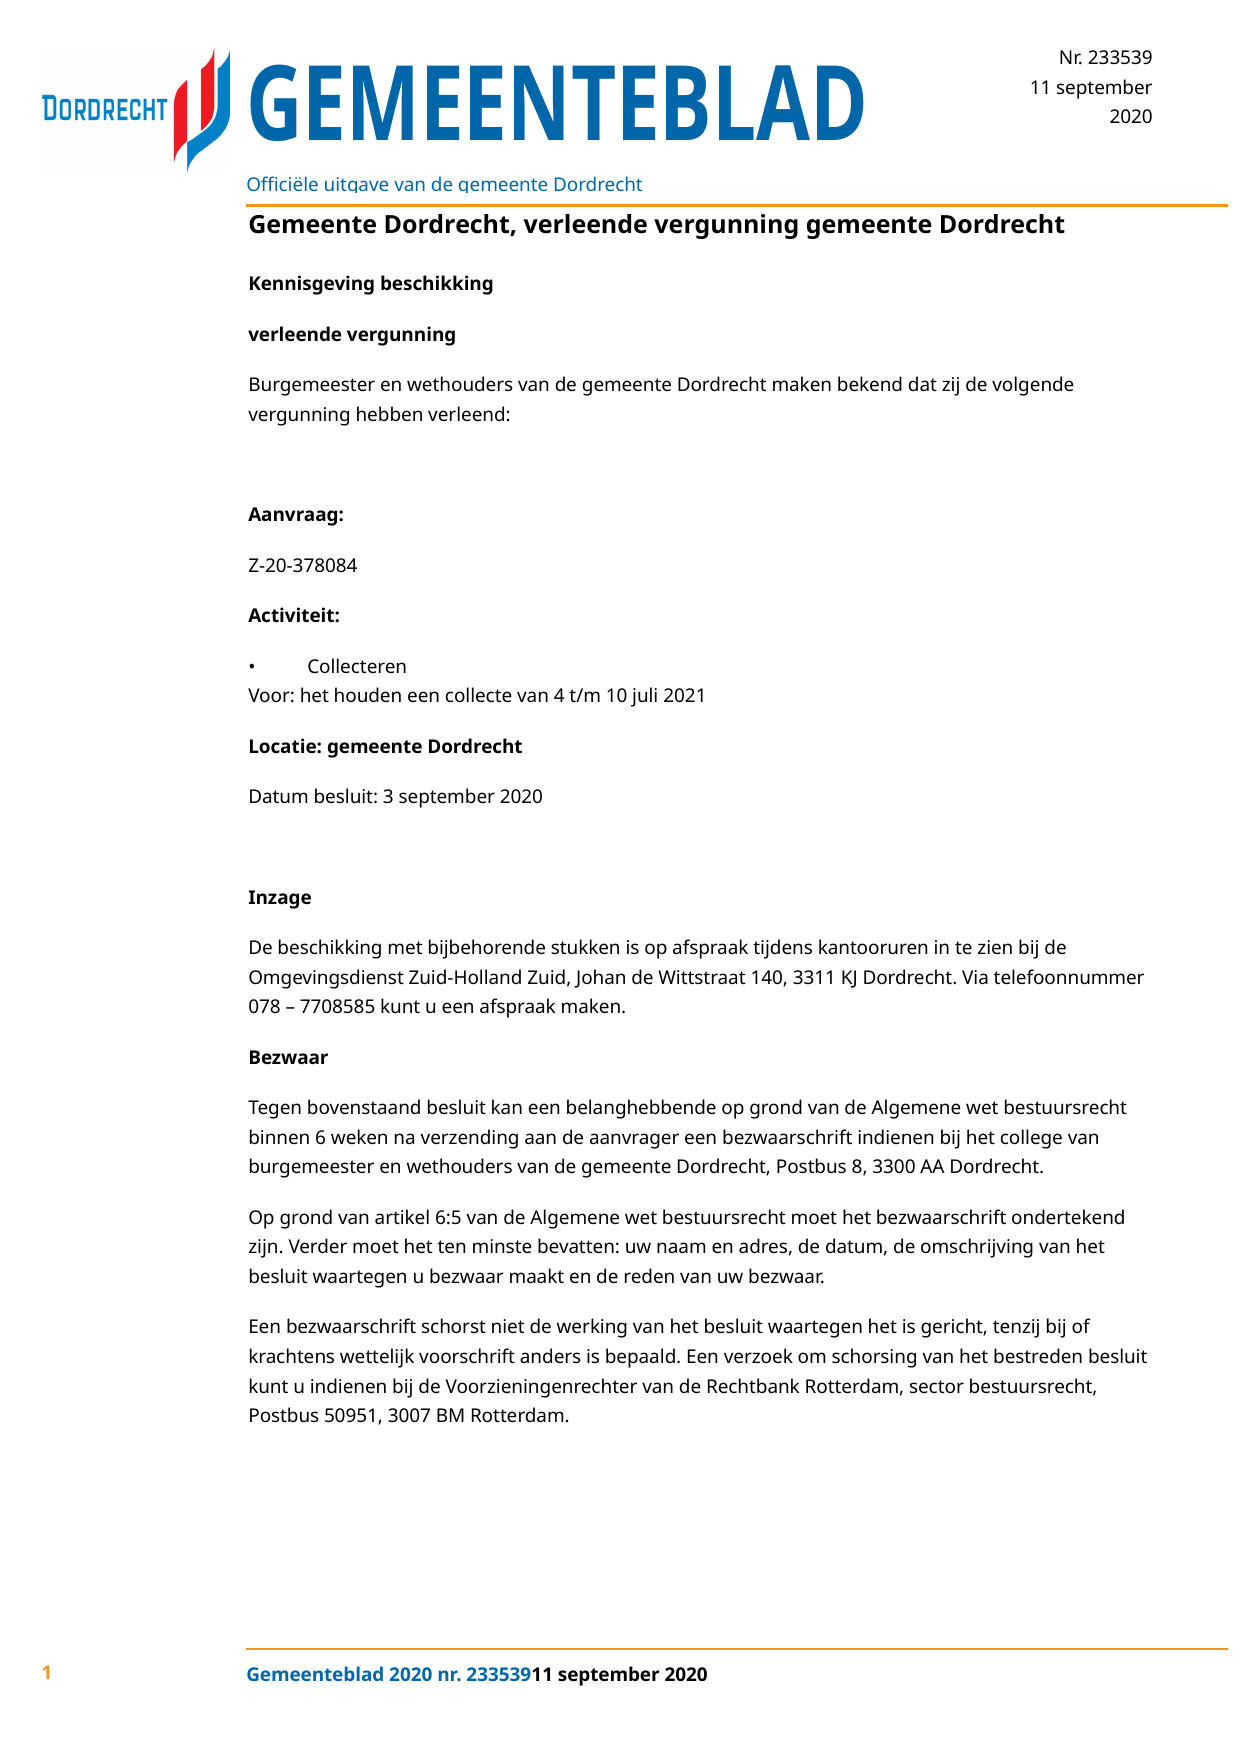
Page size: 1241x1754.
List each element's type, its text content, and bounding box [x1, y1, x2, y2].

text Z-20-378084 [248, 552, 1152, 578]
text Bezwaar [248, 1044, 1152, 1070]
text Aanvraag: [248, 502, 1152, 527]
text Tegen bovenstaand besluit kan een belanghebbende op grond van de Algemene wet bestuursrecht binnen 6 weken na verzending aan de aanvrager een bezwaarschrift indienen bij het college van burgemeester en wethouders van de gemeente Dordrecht, Postbus 8, 3300 AA Dordrecht. [248, 1094, 1152, 1179]
text Burgemeester en wethouders van de gemeente Dordrecht maken bekend dat zij de volgende vergunning hebben verleend: [248, 371, 1152, 426]
text De beschikking met bijbehorende stukken is op afspraak tijdens kantooruren in te zien bij de Omgevingsdienst Zuid-Holland Zuid, Johan de Wittstraat 140, 3311 KJ Dordrecht. Via telefoonnummer 078 – 7708585 kunt u een afspraak maken. [248, 934, 1152, 1019]
text Voor: het houden een collecte van 4 t/m 10 juli 2021 [248, 682, 1152, 708]
text Op grond van artikel 6:5 van de Algemene wet bestuursrecht moet het bezwaarschrift ondertekend zijn. Verder moet het ten minste bevatten: uw naam en adres, de datum, de omschrijving van het besluit waartegen u bezwaar maakt en de reden van uw bezwaar. [248, 1204, 1152, 1289]
list Collecteren [248, 653, 1152, 678]
text verleende vergunning [248, 321, 1152, 346]
text Gemeente Dordrecht, verleende vergunning gemeente Dordrecht [248, 207, 1152, 241]
text Locatie: gemeente Dordrecht [248, 733, 1152, 758]
text Datum besluit: 3 september 2020 [248, 783, 1152, 809]
text Kennisgeving beschikking [248, 270, 1152, 296]
text Inzage [248, 884, 1152, 910]
text Een bezwaarschrift schorst niet de werking van het besluit waartegen het is gericht, tenzij bij of krachtens wettelijk voorschrift anders is bepaald. Een verzoek om schorsing van het bestreden besluit kunt u indienen bij de Voorzieningenrechter van de Rechtbank Rotterdam, sector bestuursrecht, Postbus 50951, 3007 BM Rotterdam. [248, 1314, 1152, 1428]
picture [41, 47, 231, 172]
text Activiteit: [248, 602, 1152, 628]
